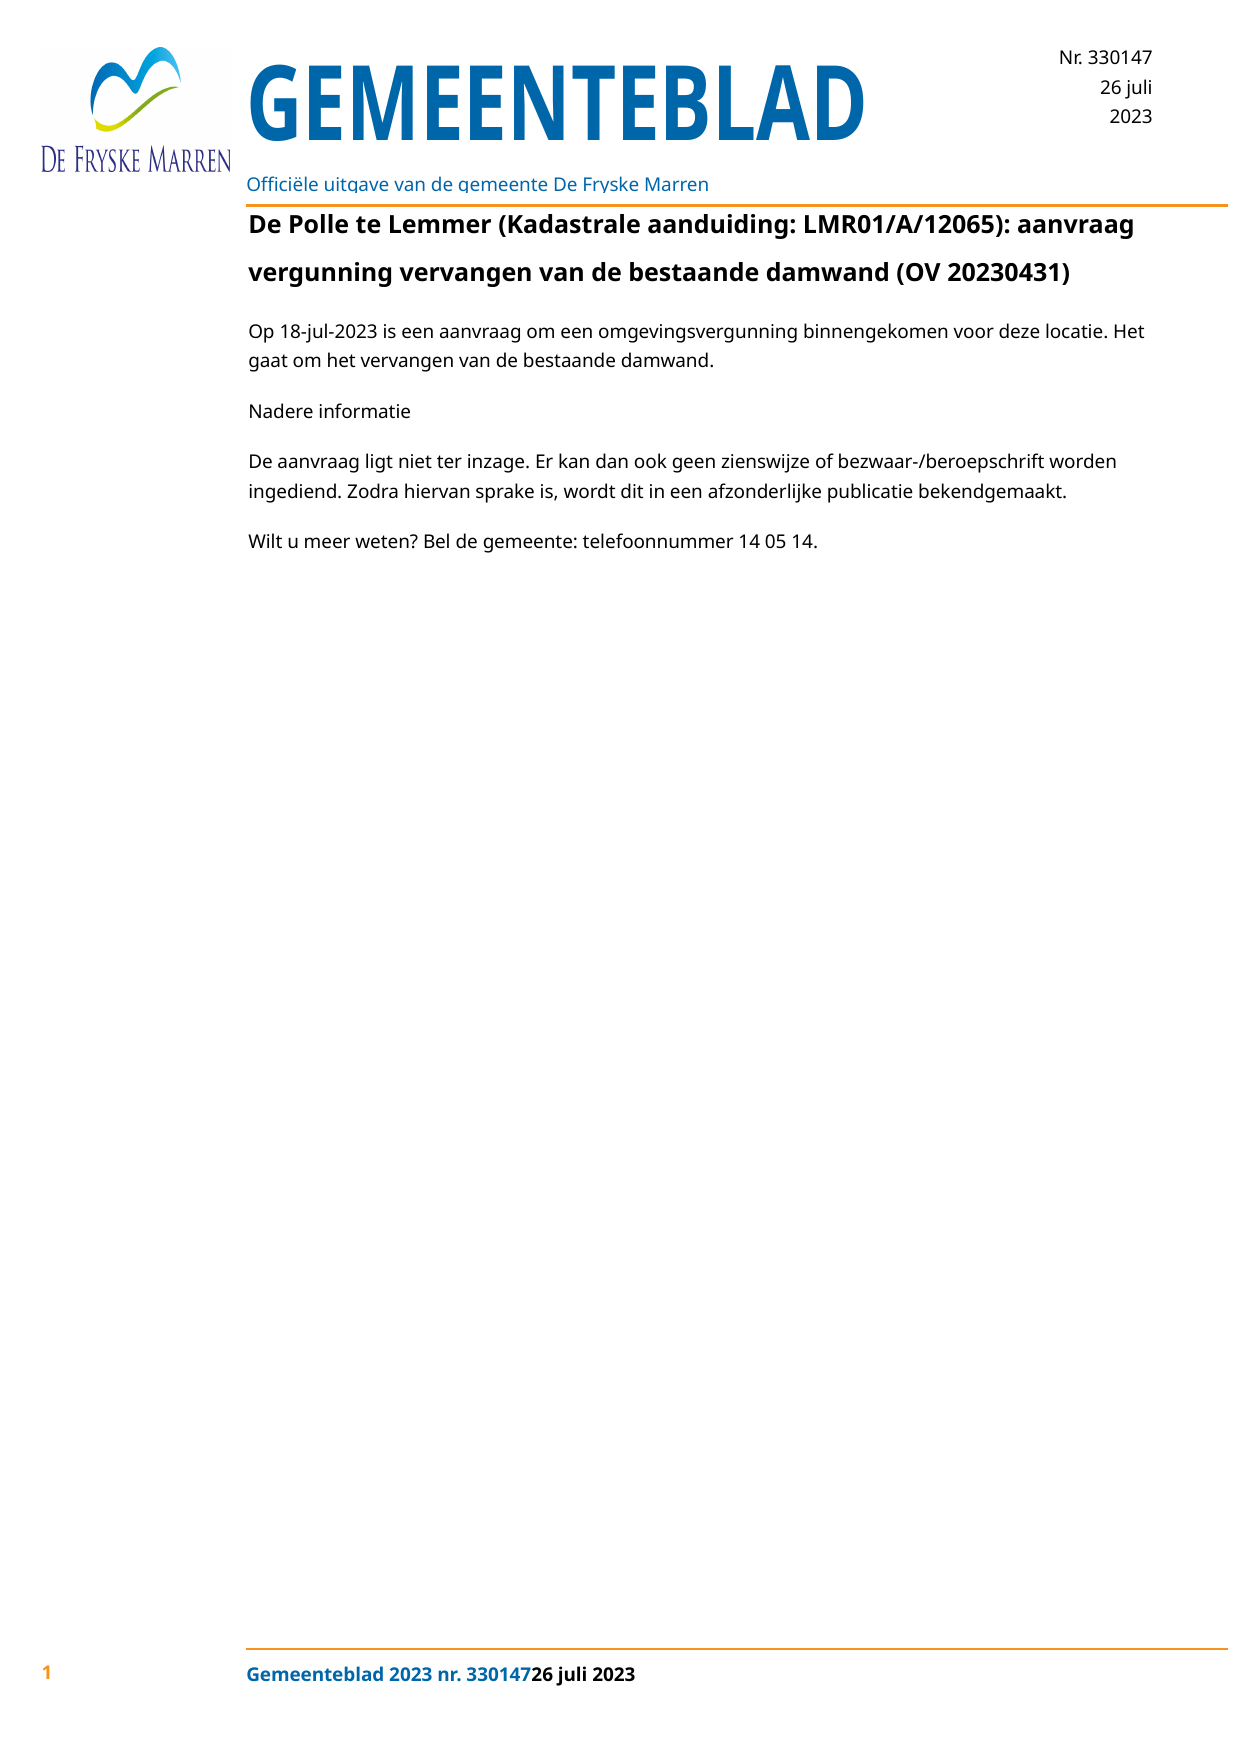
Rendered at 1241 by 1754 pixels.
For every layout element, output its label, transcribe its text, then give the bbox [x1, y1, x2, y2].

text Wilt u meer weten? Bel de gemeente: telefoonnummer 14 05 14. [248, 528, 1152, 554]
text De aanvraag ligt niet ter inzage. Er kan dan ook geen zienswijze of bezwaar-/beroepschrift worden ingediend. Zodra hiervan sprake is, wordt dit in een afzonderlijke publicatie bekendgemaakt. [248, 448, 1152, 504]
text Nadere informatie [248, 398, 1152, 424]
picture [41, 47, 231, 172]
text De Polle te Lemmer (Kadastrale aanduiding: LMR01/A/12065): aanvraag vergunning vervangen van de bestaande damwand (OV 20230431) [248, 207, 1152, 288]
text Op 18-jul-2023 is een aanvraag om een omgevingsvergunning binnengekomen voor deze locatie. Het gaat om het vervangen van de bestaande damwand. [248, 318, 1152, 373]
